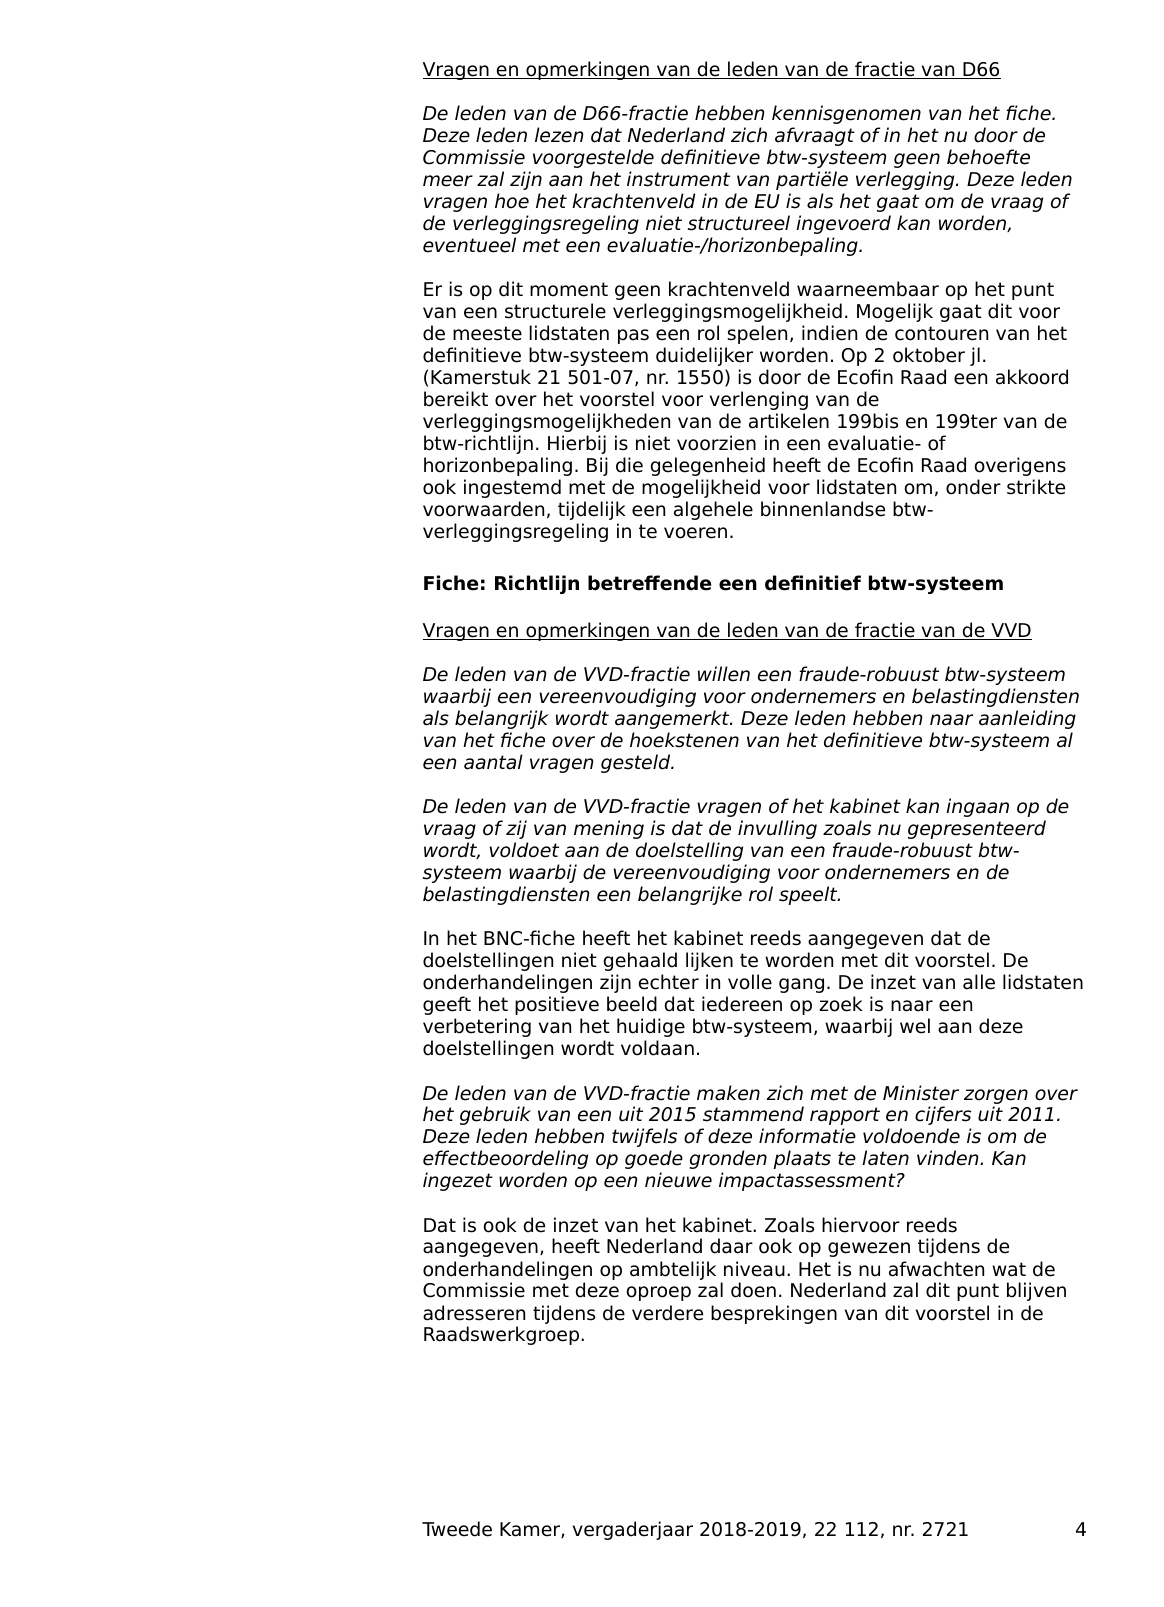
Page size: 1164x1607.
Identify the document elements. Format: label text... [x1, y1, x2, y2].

subtitle De leden van de D66-fractie hebben kennisgenomen van het fiche. Deze leden lezen dat Nederland zich afvraagt of in het nu door de Commissie voorgestelde definitieve btw-systeem geen behoefte meer zal zijn aan het instrument van partiële verlegging. Deze leden vragen hoe het krachtenveld in de EU is als het gaat om de vraag of de verleggingsregeling niet structureel ingevoerd kan worden, eventueel met een evaluatie-/horizonbepaling. [422, 103, 1087, 257]
text Er is op dit moment geen krachtenveld waarneembaar op het punt van een structurele verleggingsmogelijkheid. Mogelijk gaat dit voor de meeste lidstaten pas een rol spelen, indien de contouren van het definitieve btw-systeem duidelijker worden. Op 2 oktober jl. (Kamerstuk 21 501-07, nr. 1550) is door de Ecofin Raad een akkoord bereikt over het voorstel voor verlenging van de verleggingsmogelijkheden van de artikelen 199bis en 199ter van de btw-richtlijn. Hierbij is niet voorzien in een evaluatie- of horizonbepaling. Bij die gelegenheid heeft de Ecofin Raad overigens ook ingestemd met de mogelijkheid voor lidstaten om, onder strikte voorwaarden, tijdelijk een algehele binnenlandse btw-verleggingsregeling in te voeren. [422, 279, 1087, 543]
subtitle Fiche: Richtlijn betreffende een definitief btw-systeem [422, 573, 1087, 595]
subtitle Vragen en opmerkingen van de leden van de fractie van D66 [422, 59, 1087, 81]
text Dat is ook de inzet van het kabinet. Zoals hiervoor reeds aangegeven, heeft Nederland daar ook op gewezen tijdens de onderhandelingen op ambtelijk niveau. Het is nu afwachten wat de Commissie met deze oproep zal doen. Nederland zal dit punt blijven adresseren tijdens de verdere besprekingen van dit voorstel in de Raadswerkgroep. [422, 1214, 1087, 1346]
subtitle De leden van de VVD-fractie maken zich met de Minister zorgen over het gebruik van een uit 2015 stammend rapport en cijfers uit 2011. Deze leden hebben twijfels of deze informatie voldoende is om de effectbeoordeling op goede gronden plaats te laten vinden. Kan ingezet worden op een nieuwe impactassessment? [422, 1082, 1087, 1192]
subtitle Vragen en opmerkingen van de leden van de fractie van de VVD [422, 620, 1087, 642]
subtitle De leden van de VVD-fractie willen een fraude-robuust btw-systeem waarbij een vereenvoudiging voor ondernemers en belastingdiensten als belangrijk wordt aangemerkt. Deze leden hebben naar aanleiding van het fiche over de hoekstenen van het definitieve btw-systeem al een aantal vragen gesteld. [422, 664, 1087, 774]
text In het BNC-fiche heeft het kabinet reeds aangegeven dat de doelstellingen niet gehaald lijken te worden met dit voorstel. De onderhandelingen zijn echter in volle gang. De inzet van alle lidstaten geeft het positieve beeld dat iedereen op zoek is naar een verbetering van het huidige btw-systeem, waarbij wel aan deze doelstellingen wordt voldaan. [422, 928, 1087, 1060]
subtitle De leden van de VVD-fractie vragen of het kabinet kan ingaan op de vraag of zij van mening is dat de invulling zoals nu gepresenteerd wordt, voldoet aan de doelstelling van een fraude-robuust btw-systeem waarbij de vereenvoudiging voor ondernemers en de belastingdiensten een belangrijke rol speelt. [422, 796, 1087, 906]
